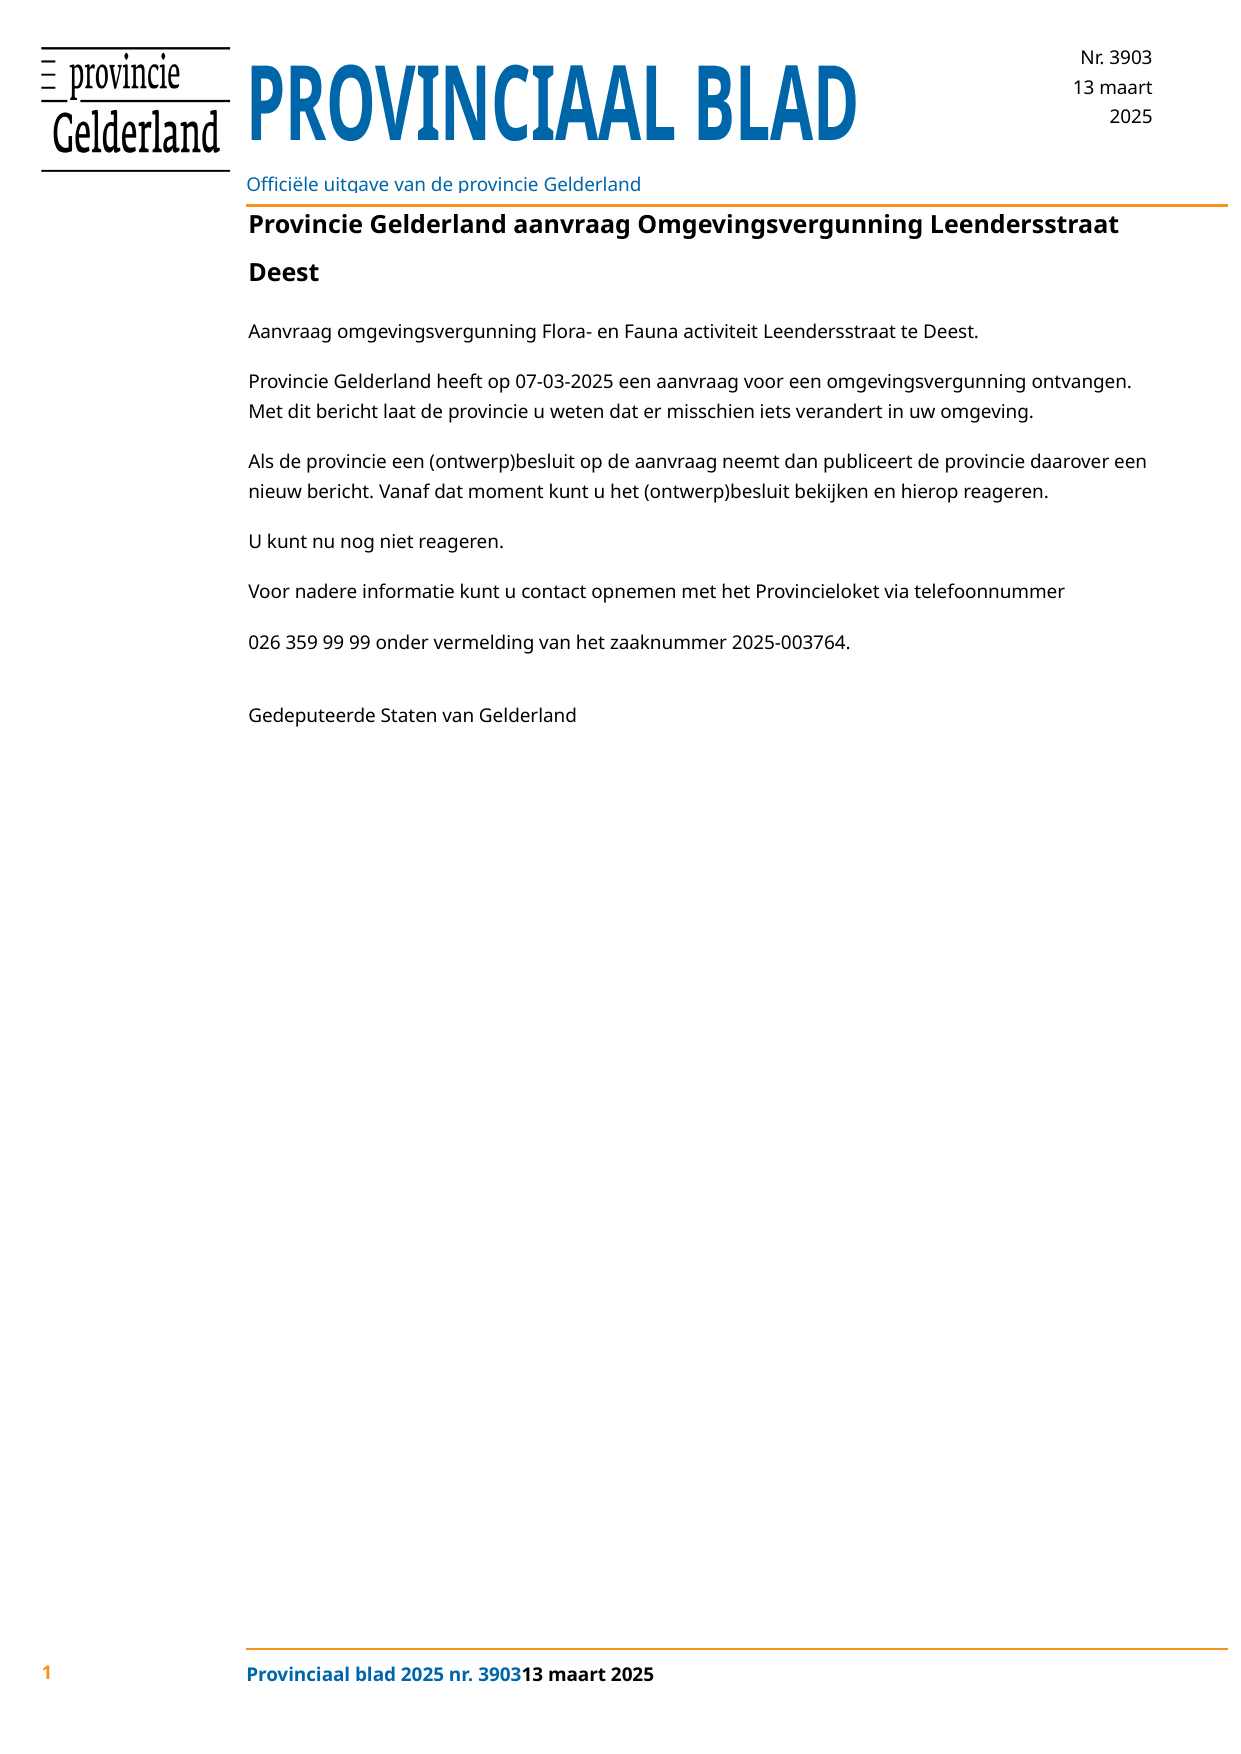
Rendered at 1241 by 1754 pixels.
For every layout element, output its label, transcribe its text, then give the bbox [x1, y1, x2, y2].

text U kunt nu nog niet reageren. [248, 528, 1152, 554]
text 026 359 99 99 onder vermelding van het zaaknummer 2025-003764. [248, 629, 1152, 655]
text Voor nadere informatie kunt u contact opnemen met het Provincieloket via telefoonnummer [248, 579, 1152, 604]
picture [41, 47, 231, 172]
text Aanvraag omgevingsvergunning Flora- en Fauna activiteit Leendersstraat te Deest. [248, 318, 1152, 344]
text Als de provincie een (ontwerp)besluit op de aanvraag neemt dan publiceert de provincie daarover een nieuw bericht. Vanaf dat moment kunt u het (ontwerp)besluit bekijken en hierop reageren. [248, 448, 1152, 504]
text Provincie Gelderland heeft op 07-03-2025 een aanvraag voor een omgevingsvergunning ontvangen. Met dit bericht laat de provincie u weten dat er misschien iets verandert in uw omgeving. [248, 368, 1152, 424]
text Provincie Gelderland aanvraag Omgevingsvergunning Leendersstraat Deest [248, 207, 1152, 288]
text Gedeputeerde Staten van Gelderland [248, 703, 1152, 728]
